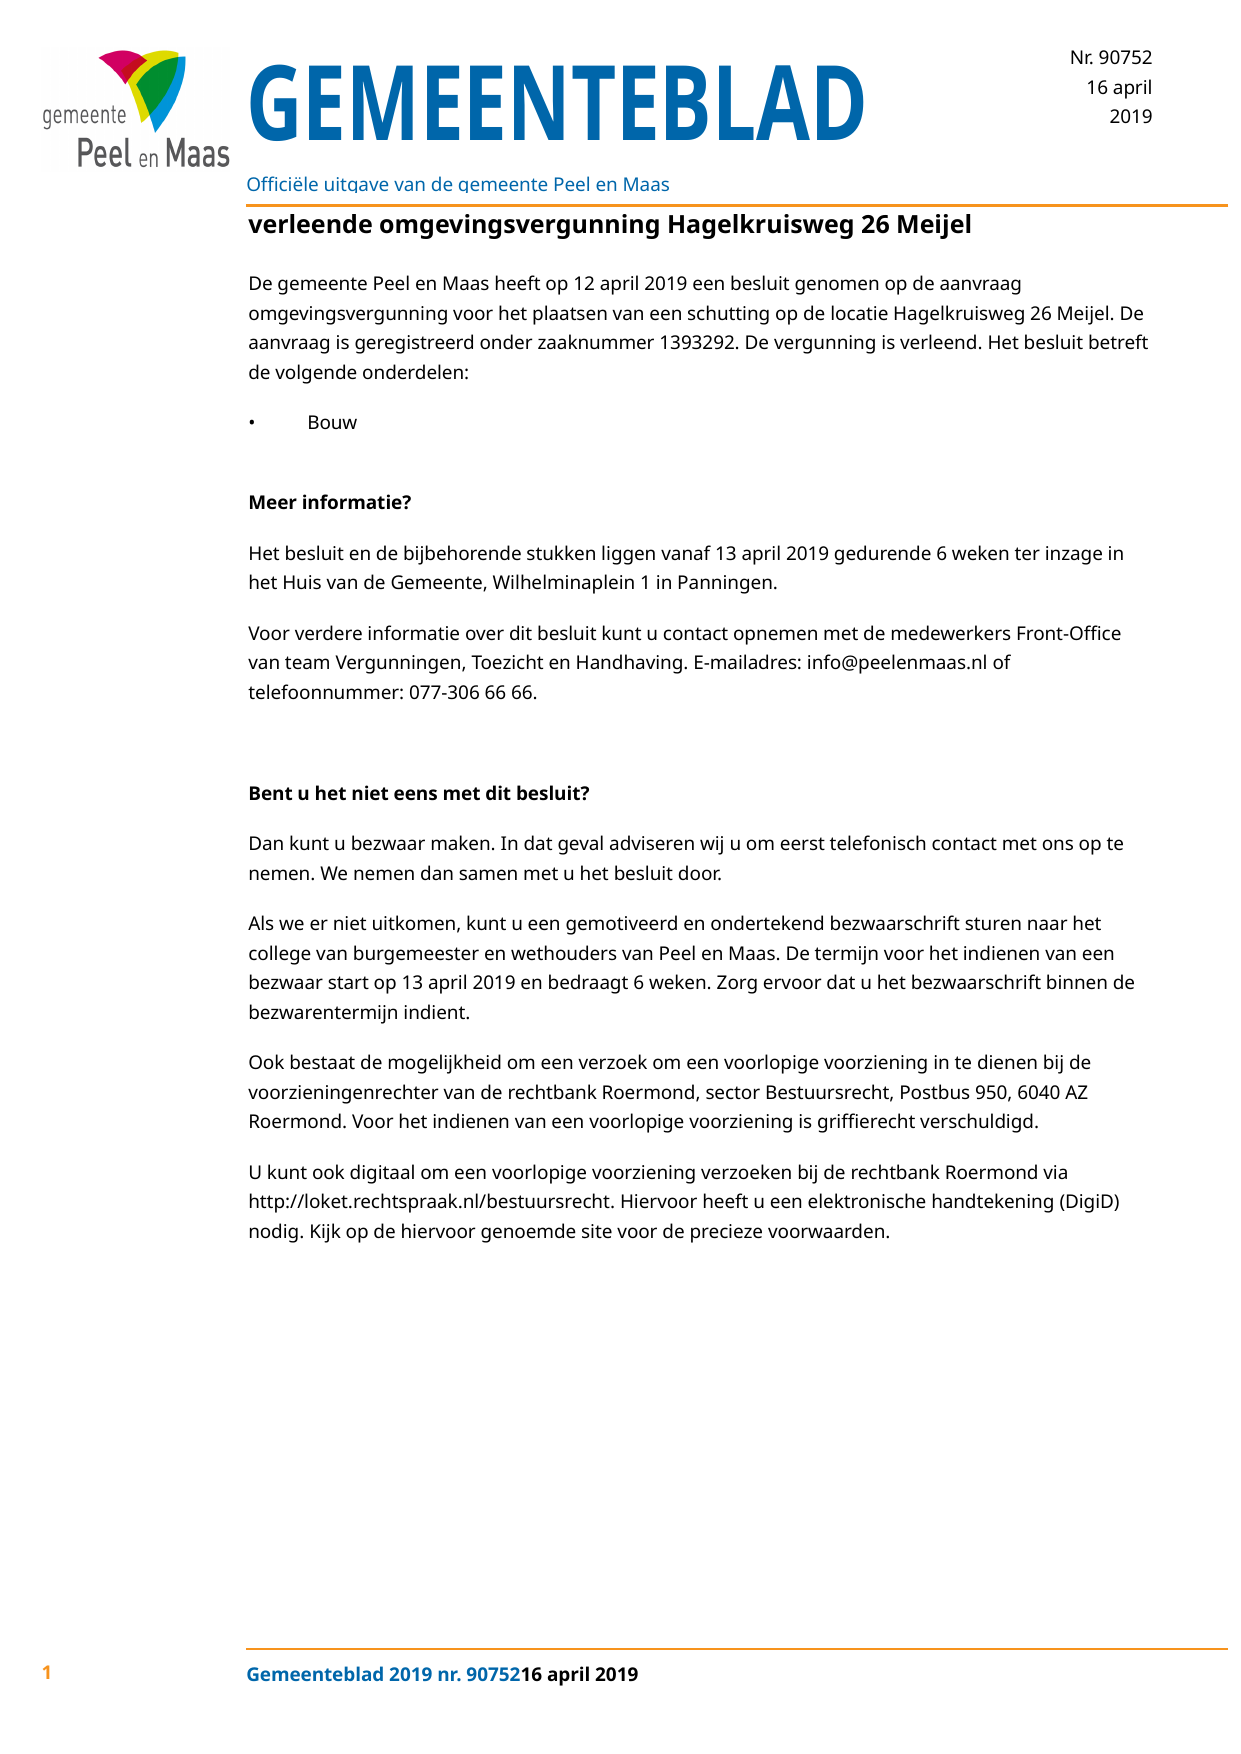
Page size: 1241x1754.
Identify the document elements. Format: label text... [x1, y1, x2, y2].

text De gemeente Peel en Maas heeft op 12 april 2019 een besluit genomen op de aanvraag omgevingsvergunning voor het plaatsen van een schutting op de locatie Hagelkruisweg 26 Meijel. De aanvraag is geregistreerd onder zaaknummer 1393292. De vergunning is verleend. Het besluit betreft de volgende onderdelen: [248, 270, 1152, 385]
text Voor verdere informatie over dit besluit kunt u contact opnemen met de medewerkers Front-Office van team Vergunningen, Toezicht en Handhaving. E-mailadres: info@peelenmaas.nl of telefoonnummer: 077-306 66 66. [248, 620, 1152, 705]
text Het besluit en de bijbehorende stukken liggen vanaf 13 april 2019 gedurende 6 weken ter inzage in het Huis van de Gemeente, Wilhelminaplein 1 in Panningen. [248, 540, 1152, 595]
text verleende omgevingsvergunning Hagelkruisweg 26 Meijel [248, 207, 1152, 241]
text Dan kunt u bezwaar maken. In dat geval adviseren wij u om eerst telefonisch contact met ons op te nemen. We nemen dan samen met u het besluit door. [248, 830, 1152, 886]
text Als we er niet uitkomen, kunt u een gemotiveerd en ondertekend bezwaarschrift sturen naar het college van burgemeester en wethouders van Peel en Maas. De termijn voor het indienen van een bezwaar start op 13 april 2019 en bedraagt 6 weken. Zorg ervoor dat u het bezwaarschrift binnen de bezwarentermijn indient. [248, 910, 1152, 1025]
text Bent u het niet eens met dit besluit? [248, 780, 1152, 806]
text U kunt ook digitaal om een voorlopige voorziening verzoeken bij de rechtbank Roermond via http://loket.rechtspraak.nl/bestuursrecht. Hiervoor heeft u een elektronische handtekening (DigiD) nodig. Kijk op de hiervoor genoemde site voor de precieze voorwaarden. [248, 1159, 1152, 1244]
text Ook bestaat de mogelijkheid om een verzoek om een voorlopige voorziening in te dienen bij de voorzieningenrechter van de rechtbank Roermond, sector Bestuursrecht, Postbus 950, 6040 AZ Roermond. Voor het indienen van een voorlopige voorziening is griffierecht verschuldigd. [248, 1049, 1152, 1134]
list Bouw [248, 409, 1152, 435]
picture [41, 47, 231, 172]
text Meer informatie? [248, 489, 1152, 515]
